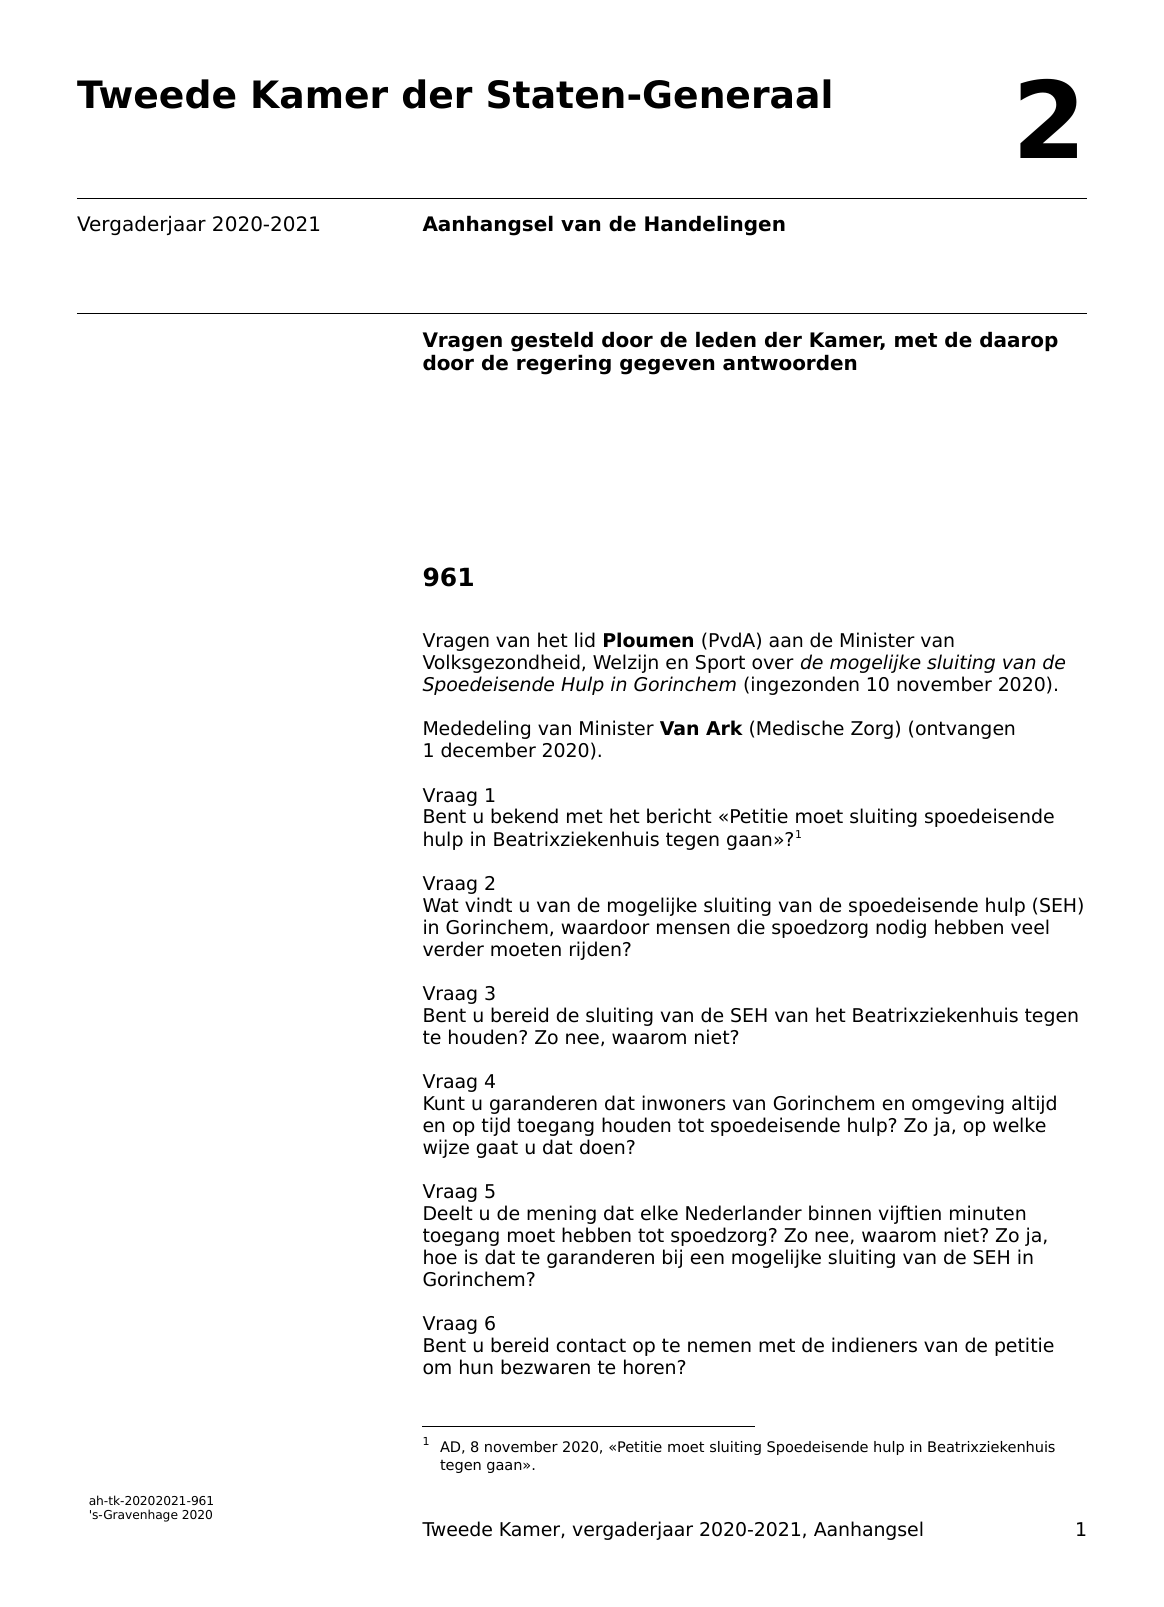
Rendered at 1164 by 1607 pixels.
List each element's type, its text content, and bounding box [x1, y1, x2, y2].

text AD, 8 november 2020, «Petitie moet sluiting Spoedeisende hulp in Beatrixziekenhuis tegen gaan». [422, 1435, 1087, 1474]
table_header 2 [886, 59, 1087, 198]
table_cell Vergaderjaar 2020-2021 [77, 199, 422, 313]
text Mededeling van Minister Van Ark (Medische Zorg) (ontvangen 1 december 2020). [422, 718, 1087, 762]
text Vraag 3 [422, 983, 1087, 1005]
text Bent u bereid de sluiting van de SEH van het Beatrixziekenhuis tegen te houden? Zo nee, waarom niet? [422, 1005, 1087, 1049]
text Deelt u de mening dat elke Nederlander binnen vijftien minuten toegang moet hebben tot spoedzorg? Zo nee, waarom niet? Zo ja, hoe is dat te garanderen bij een mogelijke sluiting van de SEH in Gorinchem? [422, 1203, 1087, 1291]
text Bent u bekend met het bericht «Petitie moet sluiting spoedeisende hulp in Beatrixziekenhuis tegen gaan»? [422, 806, 1087, 850]
text 's-Gravenhage 2020 [88, 1508, 323, 1522]
text Bent u bereid contact op te nemen met de indieners van de petitie om hun bezwaren te horen? [422, 1335, 1087, 1379]
text Vraag 4 [422, 1071, 1087, 1093]
text Vraag 6 [422, 1313, 1087, 1335]
text 961 [422, 563, 1087, 592]
text Vraag 5 [422, 1181, 1087, 1203]
table_cell Aanhangsel van de Handelingen [422, 199, 1087, 313]
text Kunt u garanderen dat inwoners van Gorinchem en omgeving altijd en op tijd toegang houden tot spoedeisende hulp? Zo ja, op welke wijze gaat u dat doen? [422, 1093, 1087, 1159]
text Vragen van het lid Ploumen (PvdA) aan de Minister van Volksgezondheid, Welzijn en Sport over de mogelijke sluiting van de Spoedeisende Hulp in Gorinchem (ingezonden 10 november 2020). [422, 630, 1087, 696]
text Vraag 1 [422, 784, 1087, 806]
text Wat vindt u van de mogelijke sluiting van de spoedeisende hulp (SEH) in Gorinchem, waardoor mensen die spoedzorg nodig hebben veel verder moeten rijden? [422, 894, 1087, 961]
text ah-tk-20202021-961 [88, 1494, 323, 1508]
text Vraag 2 [422, 873, 1087, 894]
table_cell [77, 314, 422, 375]
table_header Tweede Kamer der Staten-Generaal [77, 59, 886, 198]
table_cell Vragen gesteld door de leden der Kamer, met de daarop door de regering gegeven antwoorden [422, 314, 1087, 375]
